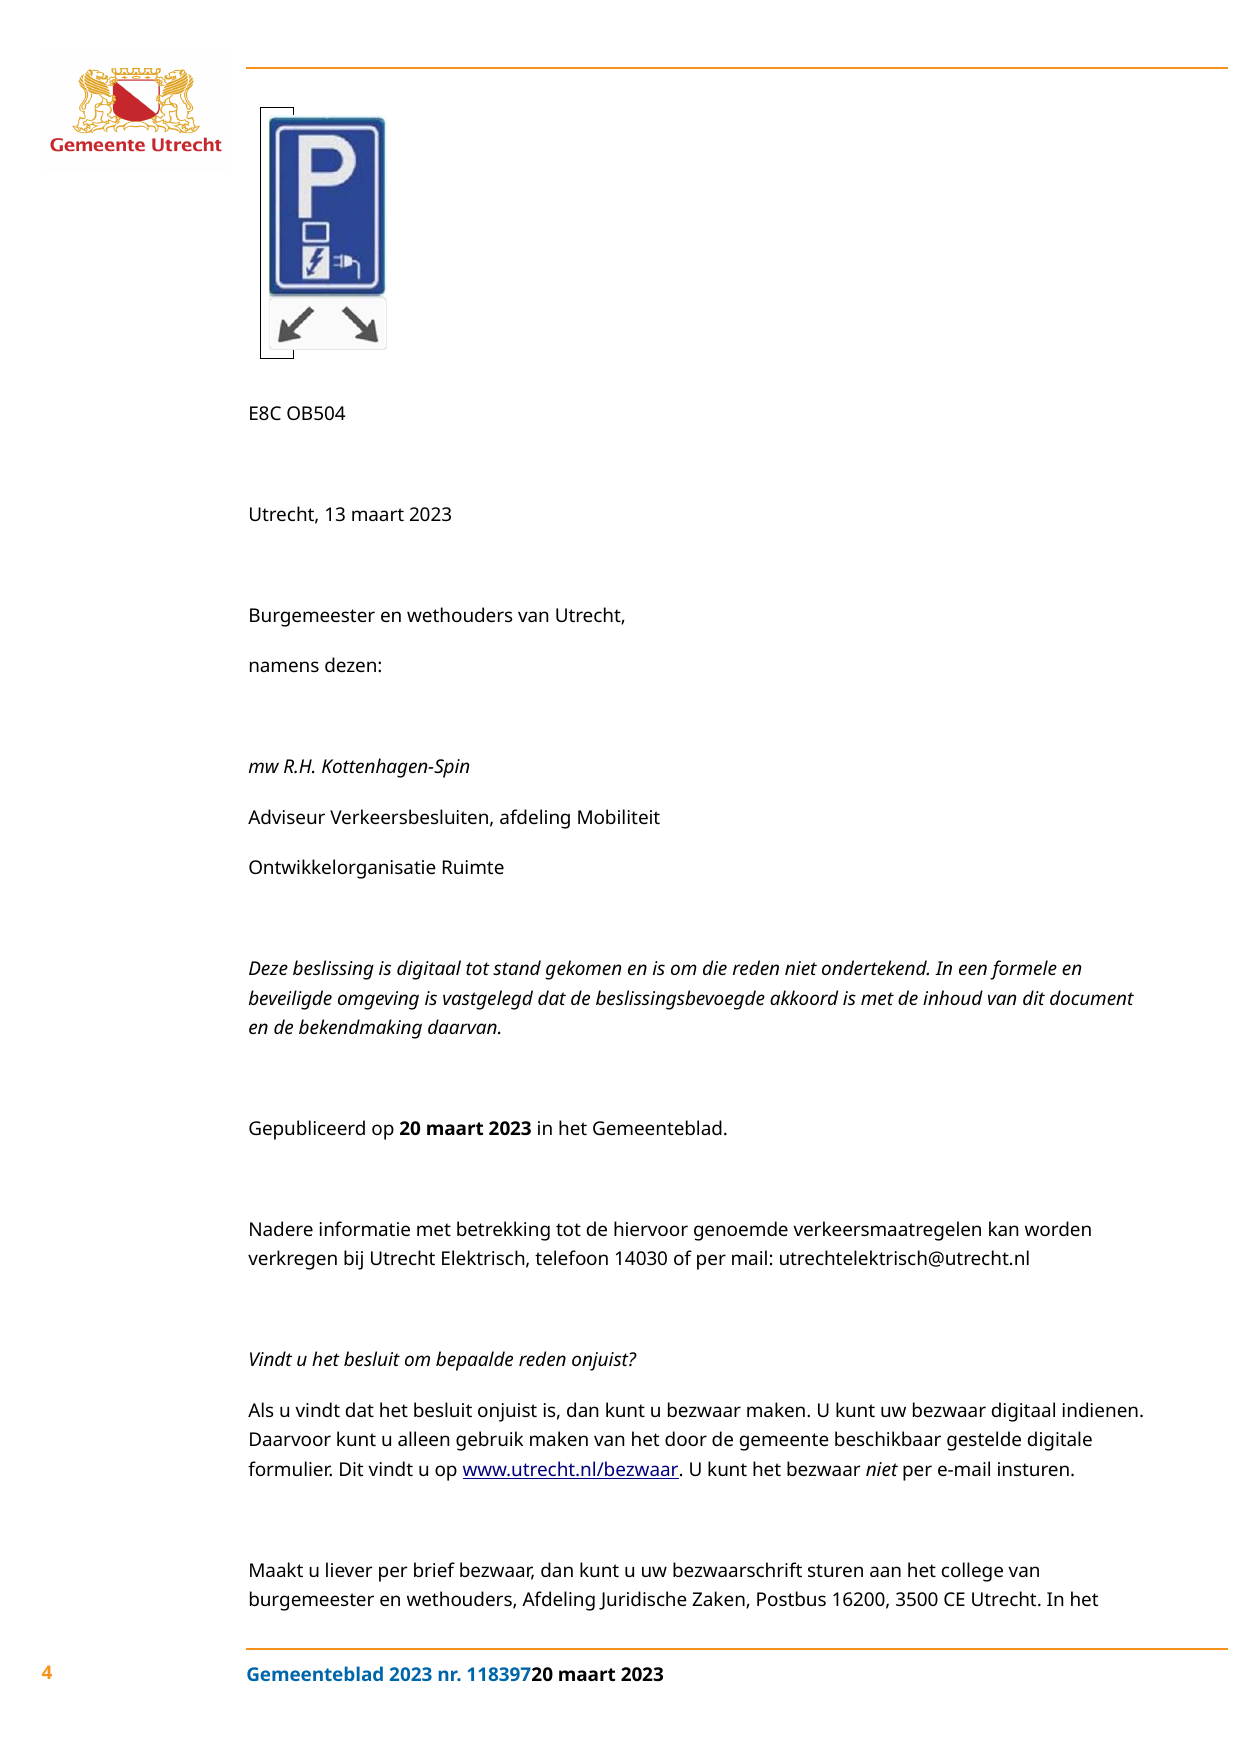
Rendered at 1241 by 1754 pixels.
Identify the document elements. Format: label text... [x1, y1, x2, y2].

text Maakt u liever per brief bezwaar, dan kunt u uw bezwaarschrift sturen aan het college van burgemeester en wethouders, Afdeling Juridische Zaken, Postbus 16200, 3500 CE Utrecht. In het [248, 1557, 1152, 1612]
text Deze beslissing is digitaal tot stand gekomen en is om die reden niet ondertekend. In een formele en beveiligde omgeving is vastgelegd dat de beslissingsbevoegde akkoord is met de inhoud van dit document en de bekendmaking daarvan. [248, 955, 1152, 1040]
text Utrecht, 13 maart 2023 [248, 501, 1152, 527]
text Ontwikkelorganisatie Ruimte [248, 854, 1152, 880]
text Als u vindt dat het besluit onjuist is, dan kunt u bezwaar maken. U kunt uw bezwaar digitaal indienen. Daarvoor kunt u alleen gebruik maken van het door de gemeente beschikbaar gestelde digitale formulier. Dit vindt u op www.utrecht.nl/bezwaar. U kunt het bezwaar niet per e-mail insturen. [248, 1397, 1152, 1482]
text namens dezen: [248, 653, 1152, 678]
text E8C OB504 [248, 401, 1152, 426]
picture [41, 47, 231, 172]
text Burgemeester en wethouders van Utrecht, [248, 602, 1152, 628]
text Vindt u het besluit om bepaalde reden onjuist? [248, 1346, 1152, 1372]
picture [268, 115, 387, 350]
text mw R.H. Kottenhagen-Spin [248, 753, 1152, 779]
text Gepubliceerd op 20 maart 2023 in het Gemeenteblad. [248, 1115, 1152, 1141]
text Nadere informatie met betrekking tot de hiervoor genoemde verkeersmaatregelen kan worden verkregen bij Utrecht Elektrisch, telefoon 14030 of per mail: utrechtelektrisch@utrecht.nl [248, 1216, 1152, 1271]
text Adviseur Verkeersbesluiten, afdeling Mobiliteit [248, 804, 1152, 830]
